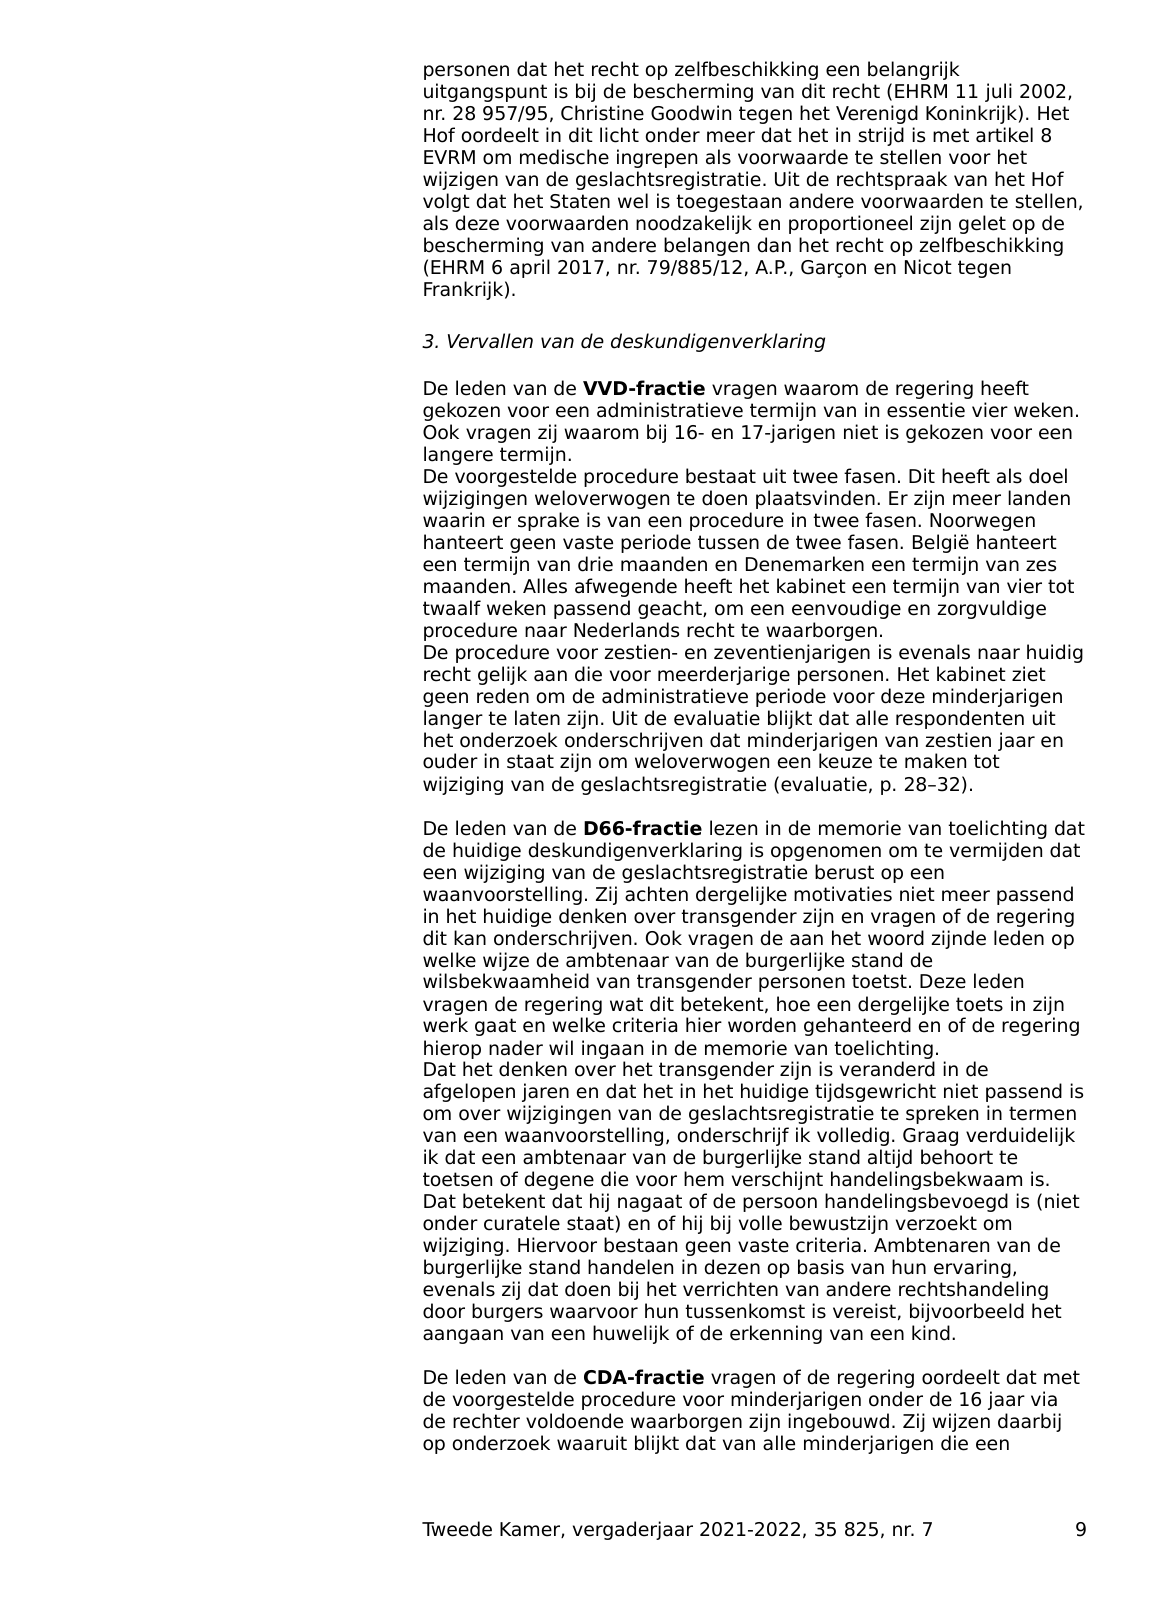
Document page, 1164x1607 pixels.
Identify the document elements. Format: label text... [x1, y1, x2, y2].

subtitle 3. Vervallen van de deskundigenverklaring [422, 331, 1087, 353]
text Dat het denken over het transgender zijn is veranderd in de afgelopen jaren en dat het in het huidige tijdsgewricht niet passend is om over wijzigingen van de geslachtsregistratie te spreken in termen van een waanvoorstelling, onderschrijf ik volledig. Graag verduidelijk ik dat een ambtenaar van de burgerlijke stand altijd behoort te toetsen of degene die voor hem verschijnt handelingsbekwaam is. Dat betekent dat hij nagaat of de persoon handelingsbevoegd is (niet onder curatele staat) en of hij bij volle bewustzijn verzoekt om wijziging. Hiervoor bestaan geen vaste criteria. Ambtenaren van de burgerlijke stand handelen in dezen op basis van hun ervaring, evenals zij dat doen bij het verrichten van andere rechtshandeling door burgers waarvoor hun tussenkomst is vereist, bijvoorbeeld het aangaan van een huwelijk of de erkenning van een kind. [422, 1059, 1087, 1345]
text De procedure voor zestien- en zeventienjarigen is evenals naar huidig recht gelijk aan die voor meerderjarige personen. Het kabinet ziet geen reden om de administratieve periode voor deze minderjarigen langer te laten zijn. Uit de evaluatie blijkt dat alle respondenten uit het onderzoek onderschrijven dat minderjarigen van zestien jaar en ouder in staat zijn om weloverwogen een keuze te maken tot wijziging van de geslachtsregistratie (evaluatie, p. 28–32). [422, 642, 1087, 795]
text De leden van de VVD-fractie vragen waarom de regering heeft gekozen voor een administratieve termijn van in essentie vier weken. Ook vragen zij waarom bij 16- en 17-jarigen niet is gekozen voor een langere termijn. [422, 378, 1087, 466]
text De leden van de CDA-fractie vragen of de regering oordeelt dat met de voorgestelde procedure voor minderjarigen onder de 16 jaar via de rechter voldoende waarborgen zijn ingebouwd. Zij wijzen daarbij op onderzoek waaruit blijkt dat van alle minderjarigen die een [422, 1367, 1087, 1455]
text personen dat het recht op zelfbeschikking een belangrijk uitgangspunt is bij de bescherming van dit recht (EHRM 11 juli 2002, nr. 28 957/95, Christine Goodwin tegen het Verenigd Koninkrijk). Het Hof oordeelt in dit licht onder meer dat het in strijd is met artikel 8 EVRM om medische ingrepen als voorwaarde te stellen voor het wijzigen van de geslachtsregistratie. Uit de rechtspraak van het Hof volgt dat het Staten wel is toegestaan andere voorwaarden te stellen, als deze voorwaarden noodzakelijk en proportioneel zijn gelet op de bescherming van andere belangen dan het recht op zelfbeschikking (EHRM 6 april 2017, nr. 79/885/12, A.P., Garçon en Nicot tegen Frankrijk). [422, 59, 1087, 301]
text De voorgestelde procedure bestaat uit twee fasen. Dit heeft als doel wijzigingen weloverwogen te doen plaatsvinden. Er zijn meer landen waarin er sprake is van een procedure in twee fasen. Noorwegen hanteert geen vaste periode tussen de twee fasen. België hanteert een termijn van drie maanden en Denemarken een termijn van zes maanden. Alles afwegende heeft het kabinet een termijn van vier tot twaalf weken passend geacht, om een eenvoudige en zorgvuldige procedure naar Nederlands recht te waarborgen. [422, 466, 1087, 642]
text De leden van de D66-fractie lezen in de memorie van toelichting dat de huidige deskundigenverklaring is opgenomen om te vermijden dat een wijziging van de geslachtsregistratie berust op een waanvoorstelling. Zij achten dergelijke motivaties niet meer passend in het huidige denken over transgender zijn en vragen of de regering dit kan onderschrijven. Ook vragen de aan het woord zijnde leden op welke wijze de ambtenaar van de burgerlijke stand de wilsbekwaamheid van transgender personen toetst. Deze leden vragen de regering wat dit betekent, hoe een dergelijke toets in zijn werk gaat en welke criteria hier worden gehanteerd en of de regering hierop nader wil ingaan in de memorie van toelichting. [422, 818, 1087, 1059]
